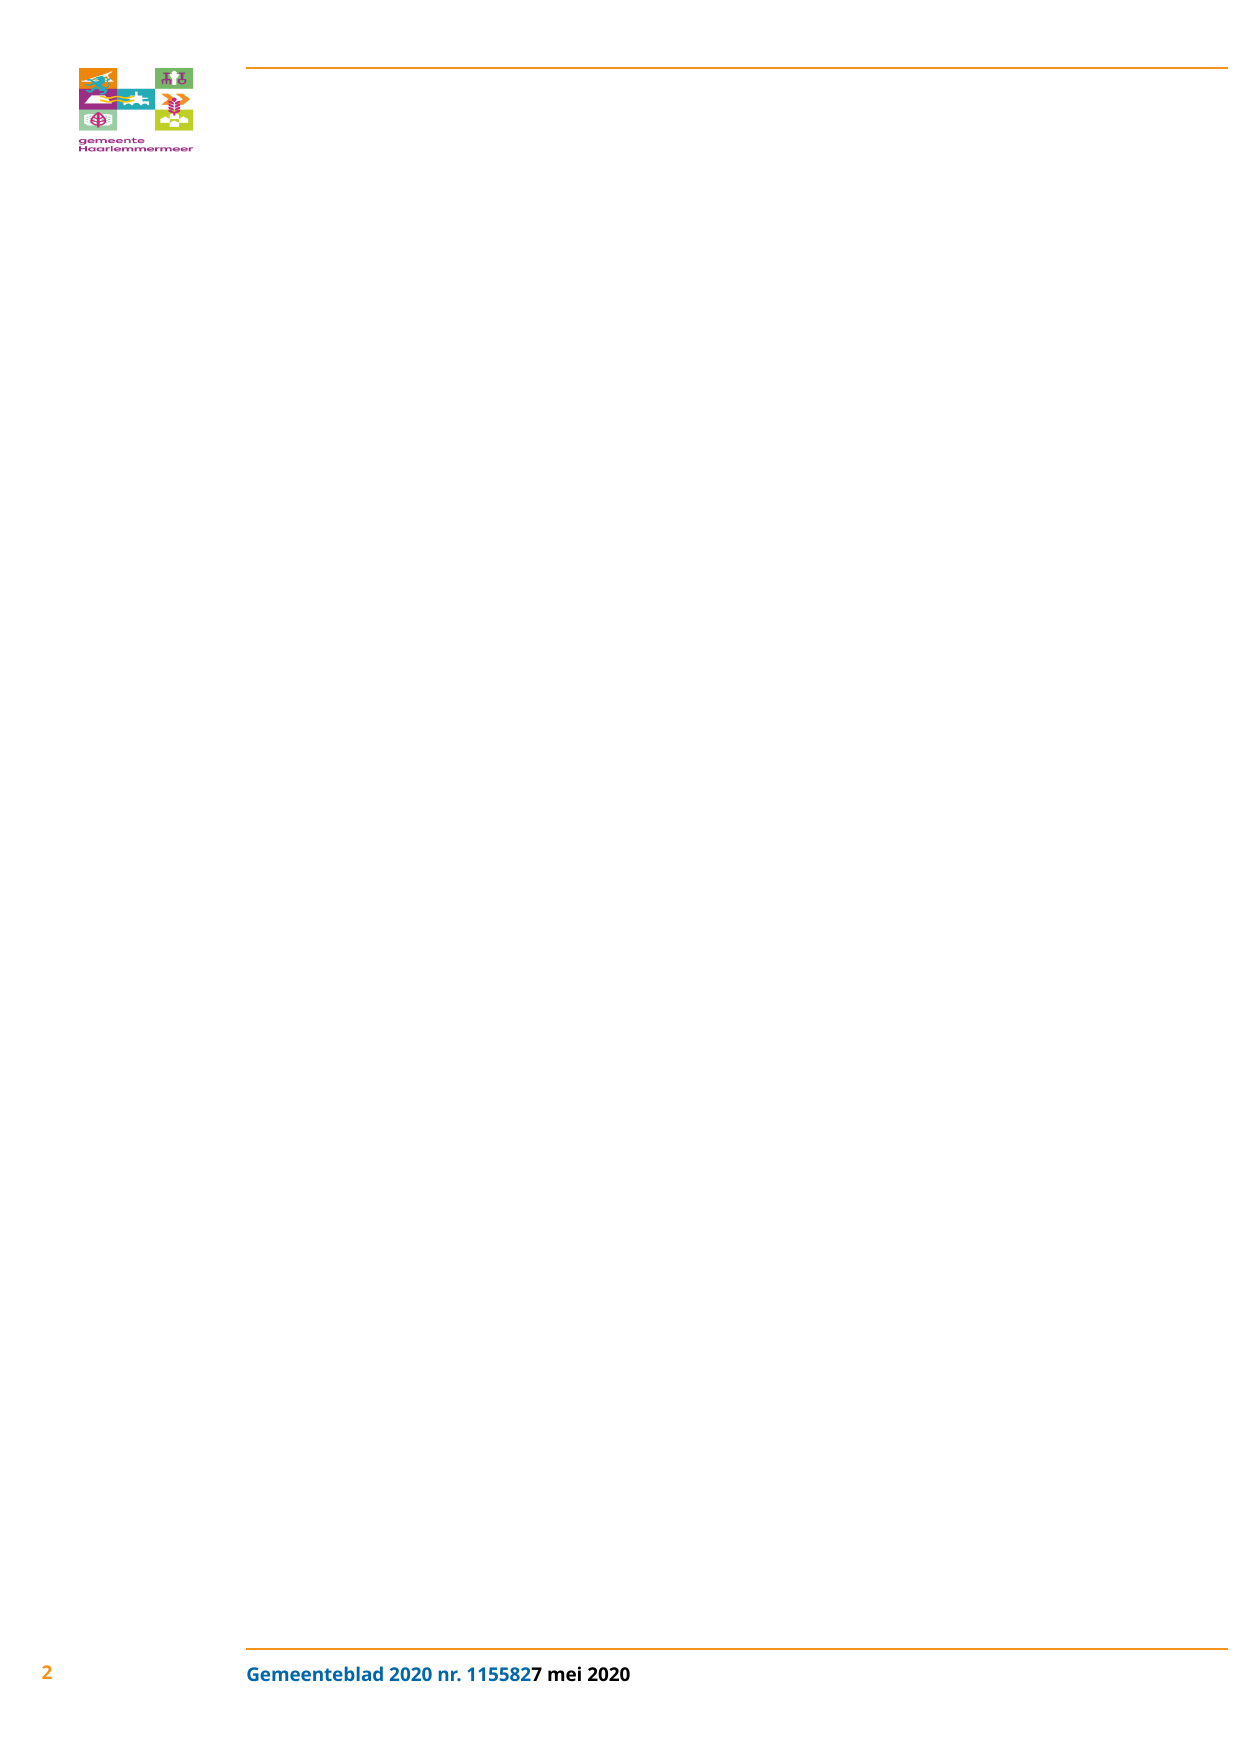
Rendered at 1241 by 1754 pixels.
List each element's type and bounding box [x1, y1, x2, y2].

picture [41, 47, 231, 172]
